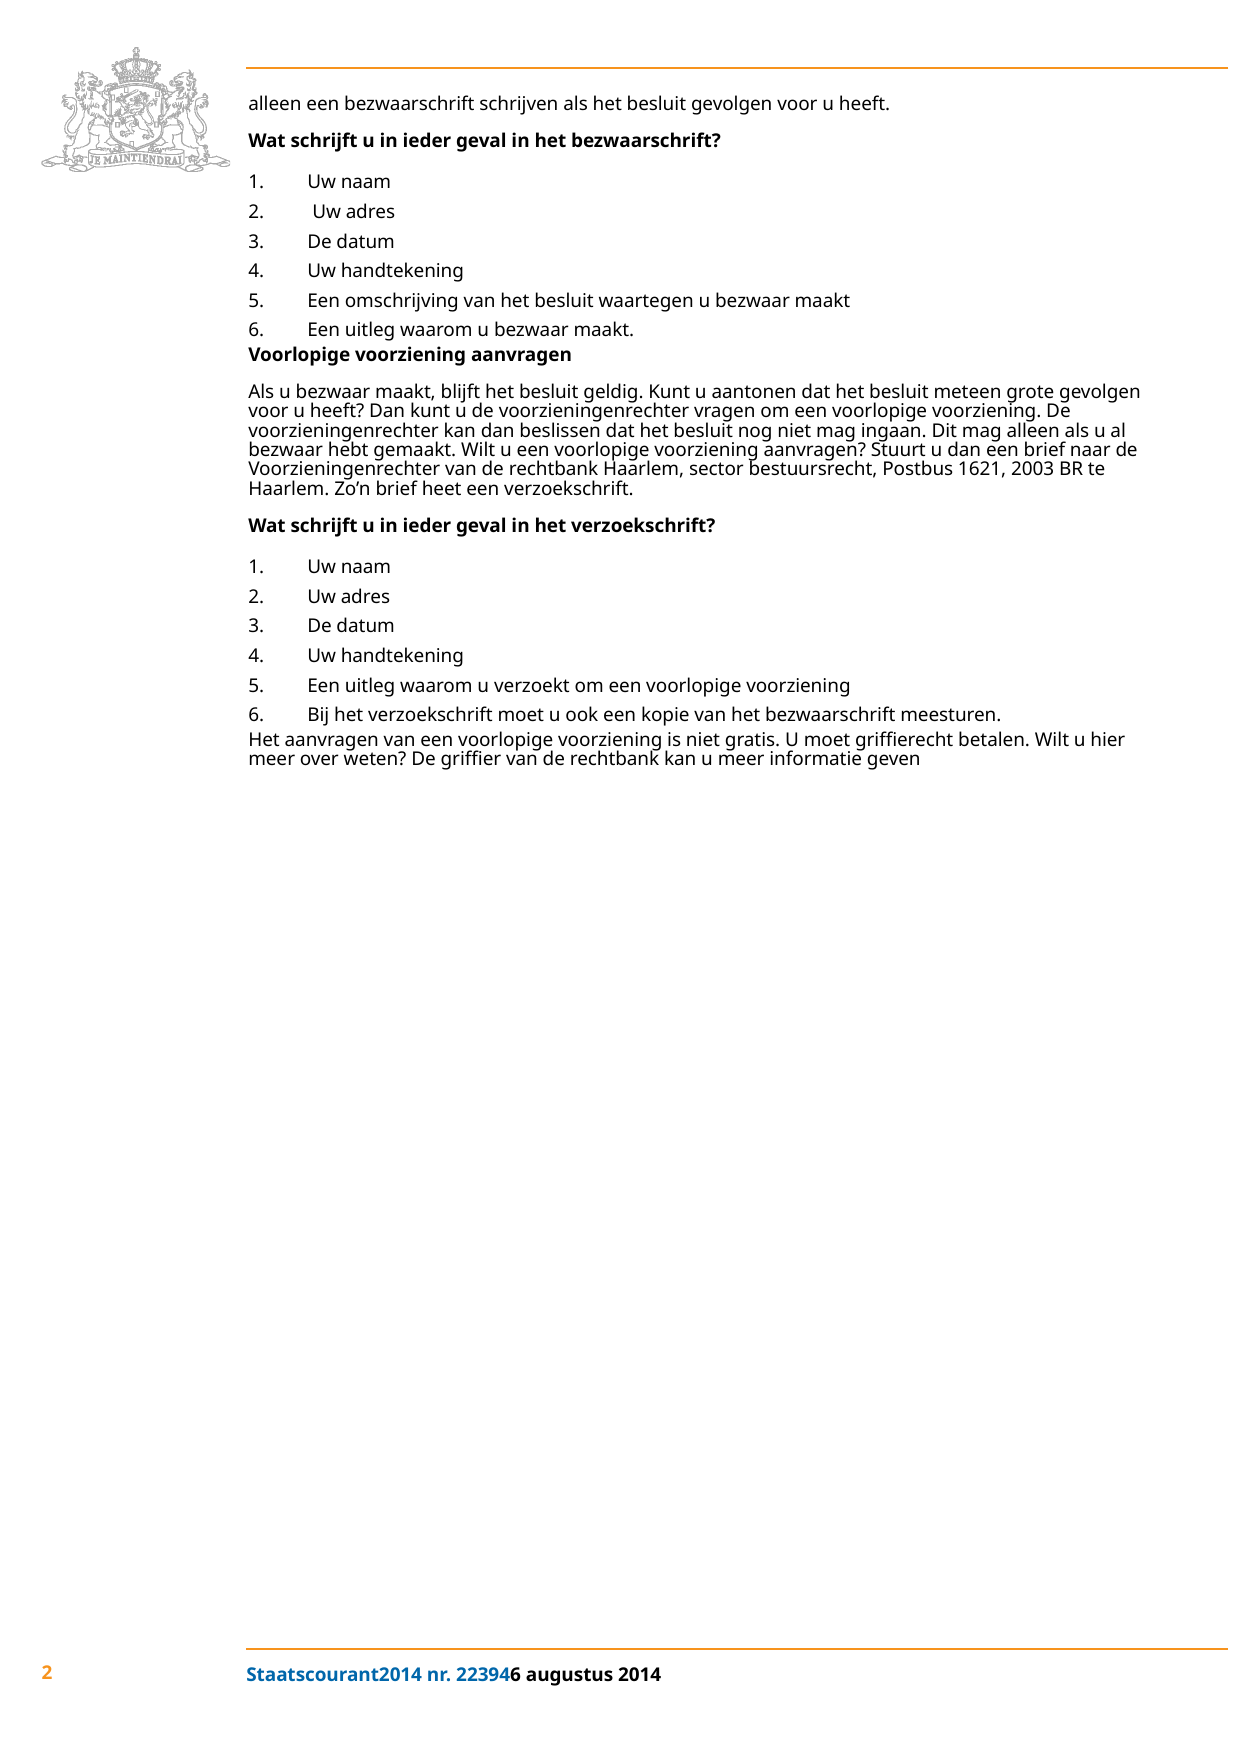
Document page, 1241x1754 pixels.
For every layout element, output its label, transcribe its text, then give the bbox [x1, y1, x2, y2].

list De datum [248, 613, 1152, 638]
text Voorlopige voorziening aanvragen [248, 346, 1152, 366]
list Uw handtekening [248, 257, 1152, 283]
list Uw handtekening [248, 642, 1152, 668]
list Uw adres [248, 198, 1152, 224]
list Bij het verzoekschrift moet u ook een kopie van het bezwaarschrift meesturen. [248, 701, 1152, 727]
picture [41, 47, 231, 172]
list Een omschrijving van het besluit waartegen u bezwaar maakt [248, 287, 1152, 313]
text alleen een bezwaarschrift schrijven als het besluit gevolgen voor u heeft. [248, 95, 1152, 114]
list Een uitleg waarom u bezwaar maakt. [248, 317, 1152, 342]
list Uw naam [248, 169, 1152, 194]
list De datum [248, 228, 1152, 254]
text Als u bezwaar maakt, blijft het besluit geldig. Kunt u aantonen dat het besluit meteen grote gevolgen voor u heeft? Dan kunt u de voorzieningenrechter vragen om een voorlopige voorziening. De voorzieningenrechter kan dan beslissen dat het besluit nog niet mag ingaan. Dit mag alleen als u al bezwaar hebt gemaakt. Wilt u een voorlopige voorziening aanvragen? Stuurt u dan een brief naar de Voorzieningenrechter van de rechtbank Haarlem, sector bestuursrecht, Postbus 1621, 2003 BR te Haarlem. Zo’n brief heet een verzoekschrift. [248, 383, 1152, 499]
list Uw naam [248, 553, 1152, 579]
text Wat schrijft u in ieder geval in het verzoekschrift? [248, 517, 1152, 536]
list Uw adres [248, 583, 1152, 609]
list Een uitleg waarom u verzoekt om een voorlopige voorziening [248, 672, 1152, 698]
text Het aanvragen van een voorlopige voorziening is niet gratis. U moet griffierecht betalen. Wilt u hier meer over weten? De griffier van de rechtbank kan u meer informatie geven [248, 731, 1152, 769]
text Wat schrijft u in ieder geval in het bezwaarschrift? [248, 132, 1152, 151]
